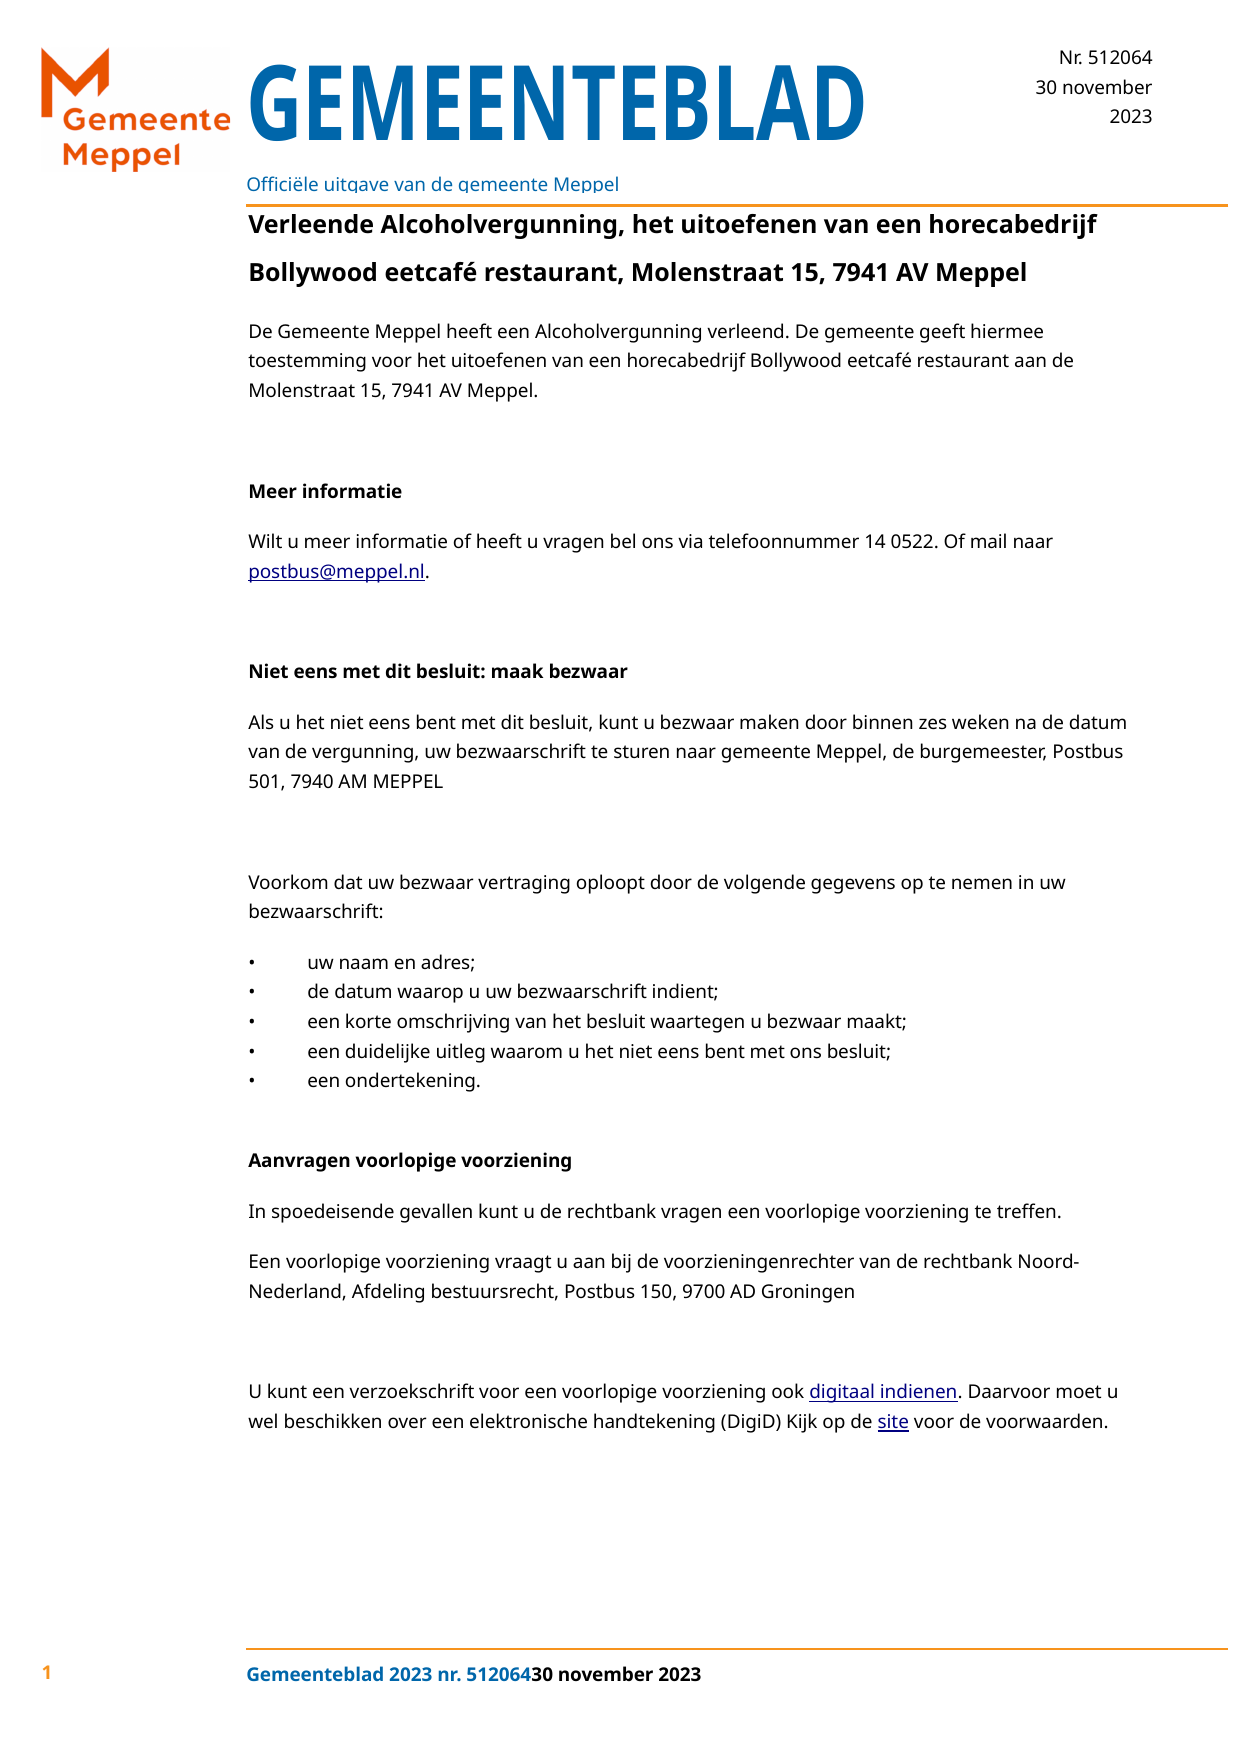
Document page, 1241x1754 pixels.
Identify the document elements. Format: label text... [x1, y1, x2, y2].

text Verleende Alcoholvergunning, het uitoefenen van een horecabedrijf Bollywood eetcafé restaurant, Molenstraat 15, 7941 AV Meppel [248, 207, 1152, 288]
text Voorkom dat uw bezwaar vertraging oploopt door de volgende gegevens op te nemen in uw bezwaarschrift: [248, 869, 1152, 924]
text De Gemeente Meppel heeft een Alcoholvergunning verleend. De gemeente geeft hiermee toestemming voor het uitoefenen van een horecabedrijf Bollywood eetcafé restaurant aan de Molenstraat 15, 7941 AV Meppel. [248, 318, 1152, 403]
text U kunt een verzoekschrift voor een voorlopige voorziening ook digitaal indienen. Daarvoor moet u wel beschikken over een elektronische handtekening (DigiD) Kijk op de site voor de voorwaarden. [248, 1379, 1152, 1434]
list de datum waarop u uw bezwaarschrift indient; [248, 979, 1152, 1004]
text Een voorlopige voorziening vraagt u aan bij de voorzieningenrechter van de rechtbank Noord-Nederland, Afdeling bestuursrecht, Postbus 150, 9700 AD Groningen [248, 1248, 1152, 1304]
list een ondertekening. [248, 1067, 1152, 1093]
text In spoedeisende gevallen kunt u de rechtbank vragen een voorlopige voorziening te treffen. [248, 1198, 1152, 1224]
list uw naam en adres; [248, 949, 1152, 975]
list een duidelijke uitleg waarom u het niet eens bent met ons besluit; [248, 1038, 1152, 1064]
text Wilt u meer informatie of heeft u vragen bel ons via telefoonnummer 14 0522. Of mail naar postbus@meppel.nl. [248, 528, 1152, 584]
picture [41, 47, 231, 172]
text Aanvragen voorlopige voorziening [248, 1147, 1152, 1173]
text Niet eens met dit besluit: maak bezwaar [248, 659, 1152, 684]
list een korte omschrijving van het besluit waartegen u bezwaar maakt; [248, 1008, 1152, 1034]
text Als u het niet eens bent met dit besluit, kunt u bezwaar maken door binnen zes weken na de datum van de vergunning, uw bezwaarschrift te sturen naar gemeente Meppel, de burgemeester, Postbus 501, 7940 AM MEPPEL [248, 709, 1152, 794]
text Meer informatie [248, 478, 1152, 504]
